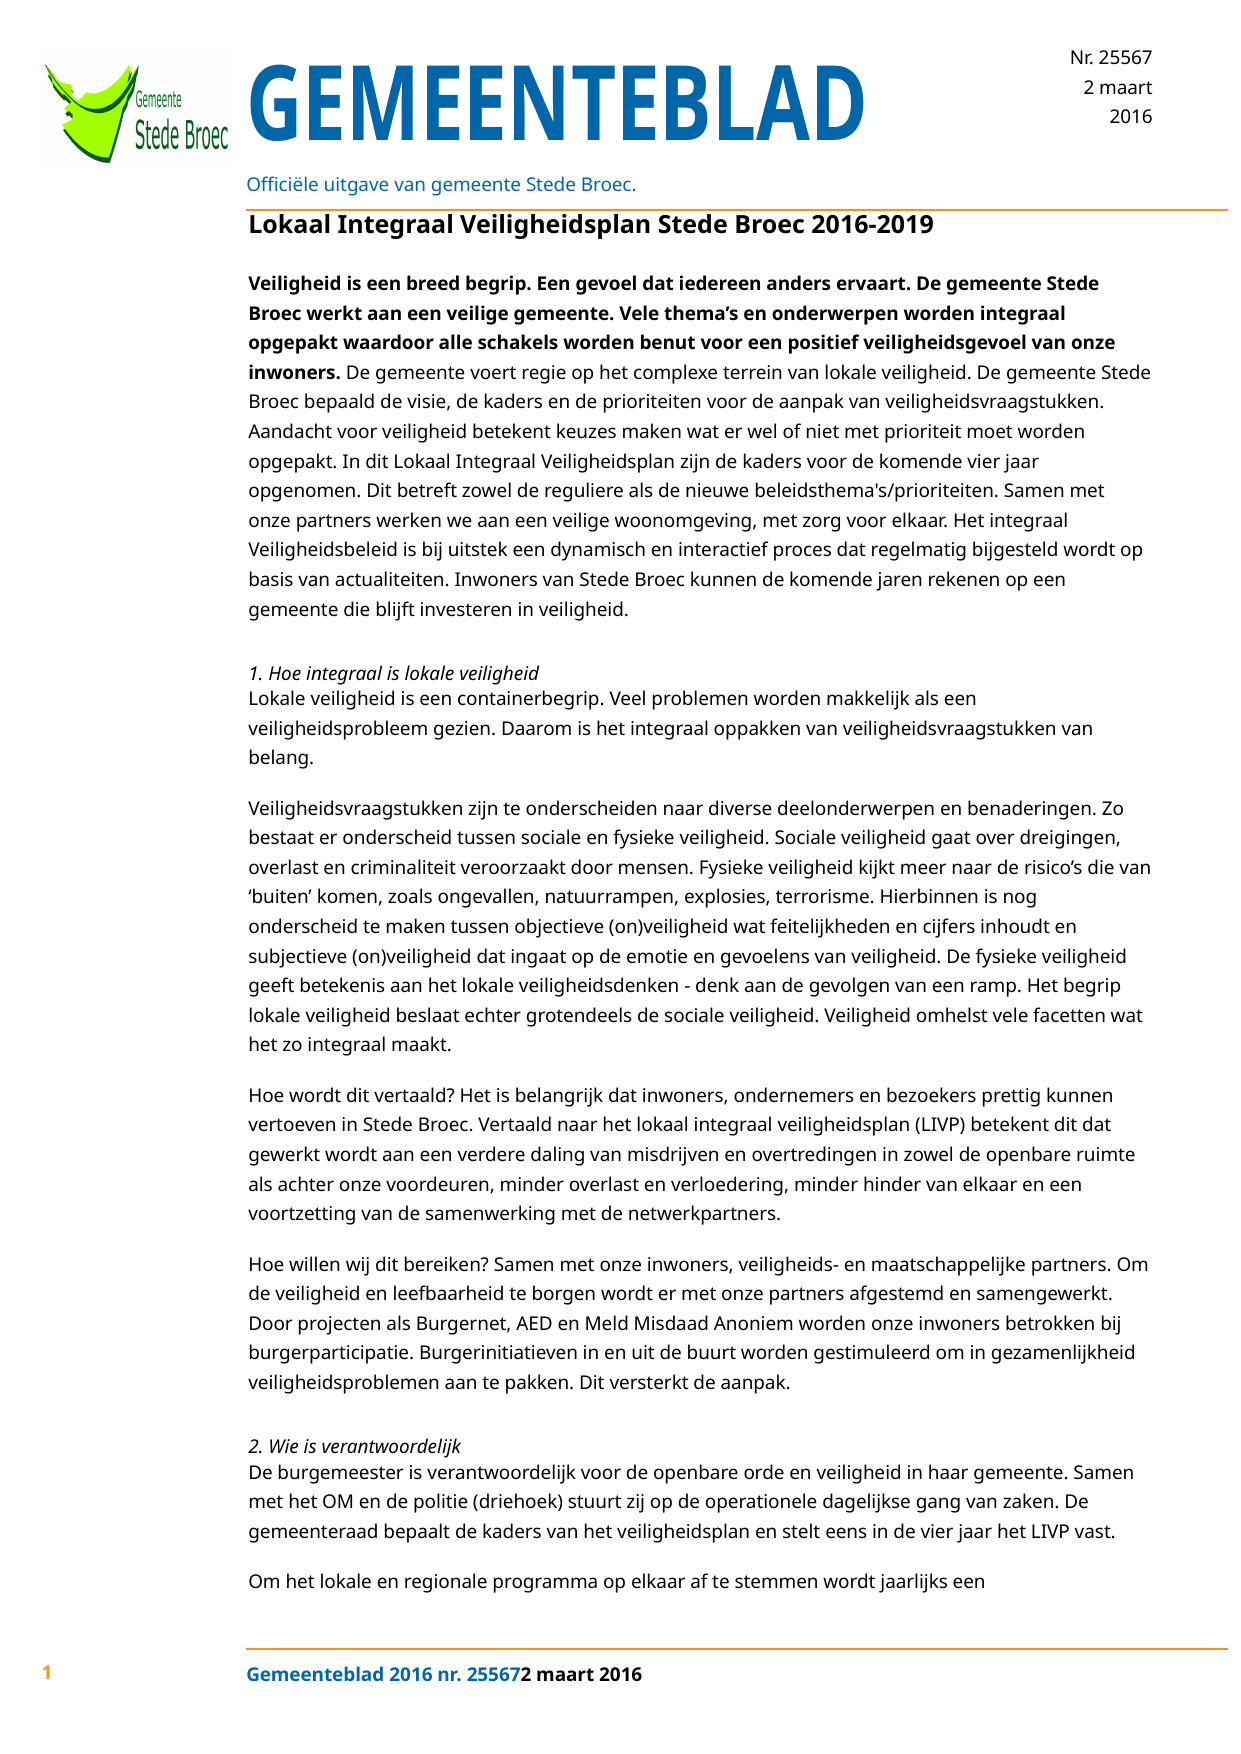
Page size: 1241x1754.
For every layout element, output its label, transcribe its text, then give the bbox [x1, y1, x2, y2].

text Veiligheid is een breed begrip. Een gevoel dat iedereen anders ervaart. De gemeente Stede Broec werkt aan een veilige gemeente. Vele thema’s en onderwerpen worden integraal opgepakt waardoor alle schakels worden benut voor een positief veiligheidsgevoel van onze inwoners. De gemeente voert regie op het complexe terrein van lokale veiligheid. De gemeente Stede Broec bepaald de visie, de kaders en de prioriteiten voor de aanpak van veiligheidsvraagstukken. Aandacht voor veiligheid betekent keuzes maken wat er wel of niet met prioriteit moet worden opgepakt. In dit Lokaal Integraal Veiligheidsplan zijn de kaders voor de komende vier jaar opgenomen. Dit betreft zowel de reguliere als de nieuwe beleidsthema's/prioriteiten. Samen met onze partners werken we aan een veilige woonomgeving, met zorg voor elkaar. Het integraal Veiligheidsbeleid is bij uitstek een dynamisch en interactief proces dat regelmatig bijgesteld wordt op basis van actualiteiten. Inwoners van Stede Broec kunnen de komende jaren rekenen op een gemeente die blijft investeren in veiligheid. [248, 270, 1152, 621]
text 2. Wie is verantwoordelijk [248, 1433, 1152, 1459]
text 1. Hoe integraal is lokale veiligheid [248, 660, 1152, 685]
text Lokale veiligheid is een containerbegrip. Veel problemen worden makkelijk als een veiligheidsprobleem gezien. Daarom is het integraal oppakken van veiligheidsvraagstukken van belang. [248, 685, 1152, 770]
text Veiligheidsvraagstukken zijn te onderscheiden naar diverse deelonderwerpen en benaderingen. Zo bestaat er onderscheid tussen sociale en fysieke veiligheid. Sociale veiligheid gaat over dreigingen, overlast en criminaliteit veroorzaakt door mensen. Fysieke veiligheid kijkt meer naar de risico’s die van ‘buiten’ komen, zoals ongevallen, natuurrampen, explosies, terrorisme. Hierbinnen is nog onderscheid te maken tussen objectieve (on)veiligheid wat feitelijkheden en cijfers inhoudt en subjectieve (on)veiligheid dat ingaat op de emotie en gevoelens van veiligheid. De fysieke veiligheid geeft betekenis aan het lokale veiligheidsdenken - denk aan de gevolgen van een ramp. Het begrip lokale veiligheid beslaat echter grotendeels de sociale veiligheid. Veiligheid omhelst vele facetten wat het zo integraal maakt. [248, 795, 1152, 1057]
text De burgemeester is verantwoordelijk voor de openbare orde en veiligheid in haar gemeente. Samen met het OM en de politie (driehoek) stuurt zij op de operationele dagelijkse gang van zaken. De gemeenteraad bepaalt de kaders van het veiligheidsplan en stelt eens in de vier jaar het LIVP vast. [248, 1459, 1152, 1544]
text Hoe wordt dit vertaald? Het is belangrijk dat inwoners, ondernemers en bezoekers prettig kunnen vertoeven in Stede Broec. Vertaald naar het lokaal integraal veiligheidsplan (LIVP) betekent dit dat gewerkt wordt aan een verdere daling van misdrijven en overtredingen in zowel de openbare ruimte als achter onze voordeuren, minder overlast en verloedering, minder hinder van elkaar en een voortzetting van de samenwerking met de netwerkpartners. [248, 1082, 1152, 1226]
text Om het lokale en regionale programma op elkaar af te stemmen wordt jaarlijks een [248, 1568, 1152, 1594]
picture [41, 47, 231, 172]
text Hoe willen wij dit bereiken? Samen met onze inwoners, veiligheids- en maatschappelijke partners. Om de veiligheid en leefbaarheid te borgen wordt er met onze partners afgestemd en samengewerkt. Door projecten als Burgernet, AED en Meld Misdaad Anoniem worden onze inwoners betrokken bij burgerparticipatie. Burgerinitiatieven in en uit de buurt worden gestimuleerd om in gezamenlijkheid veiligheidsproblemen aan te pakken. Dit versterkt de aanpak. [248, 1251, 1152, 1395]
text Lokaal Integraal Veiligheidsplan Stede Broec 2016-2019 [248, 211, 1152, 241]
